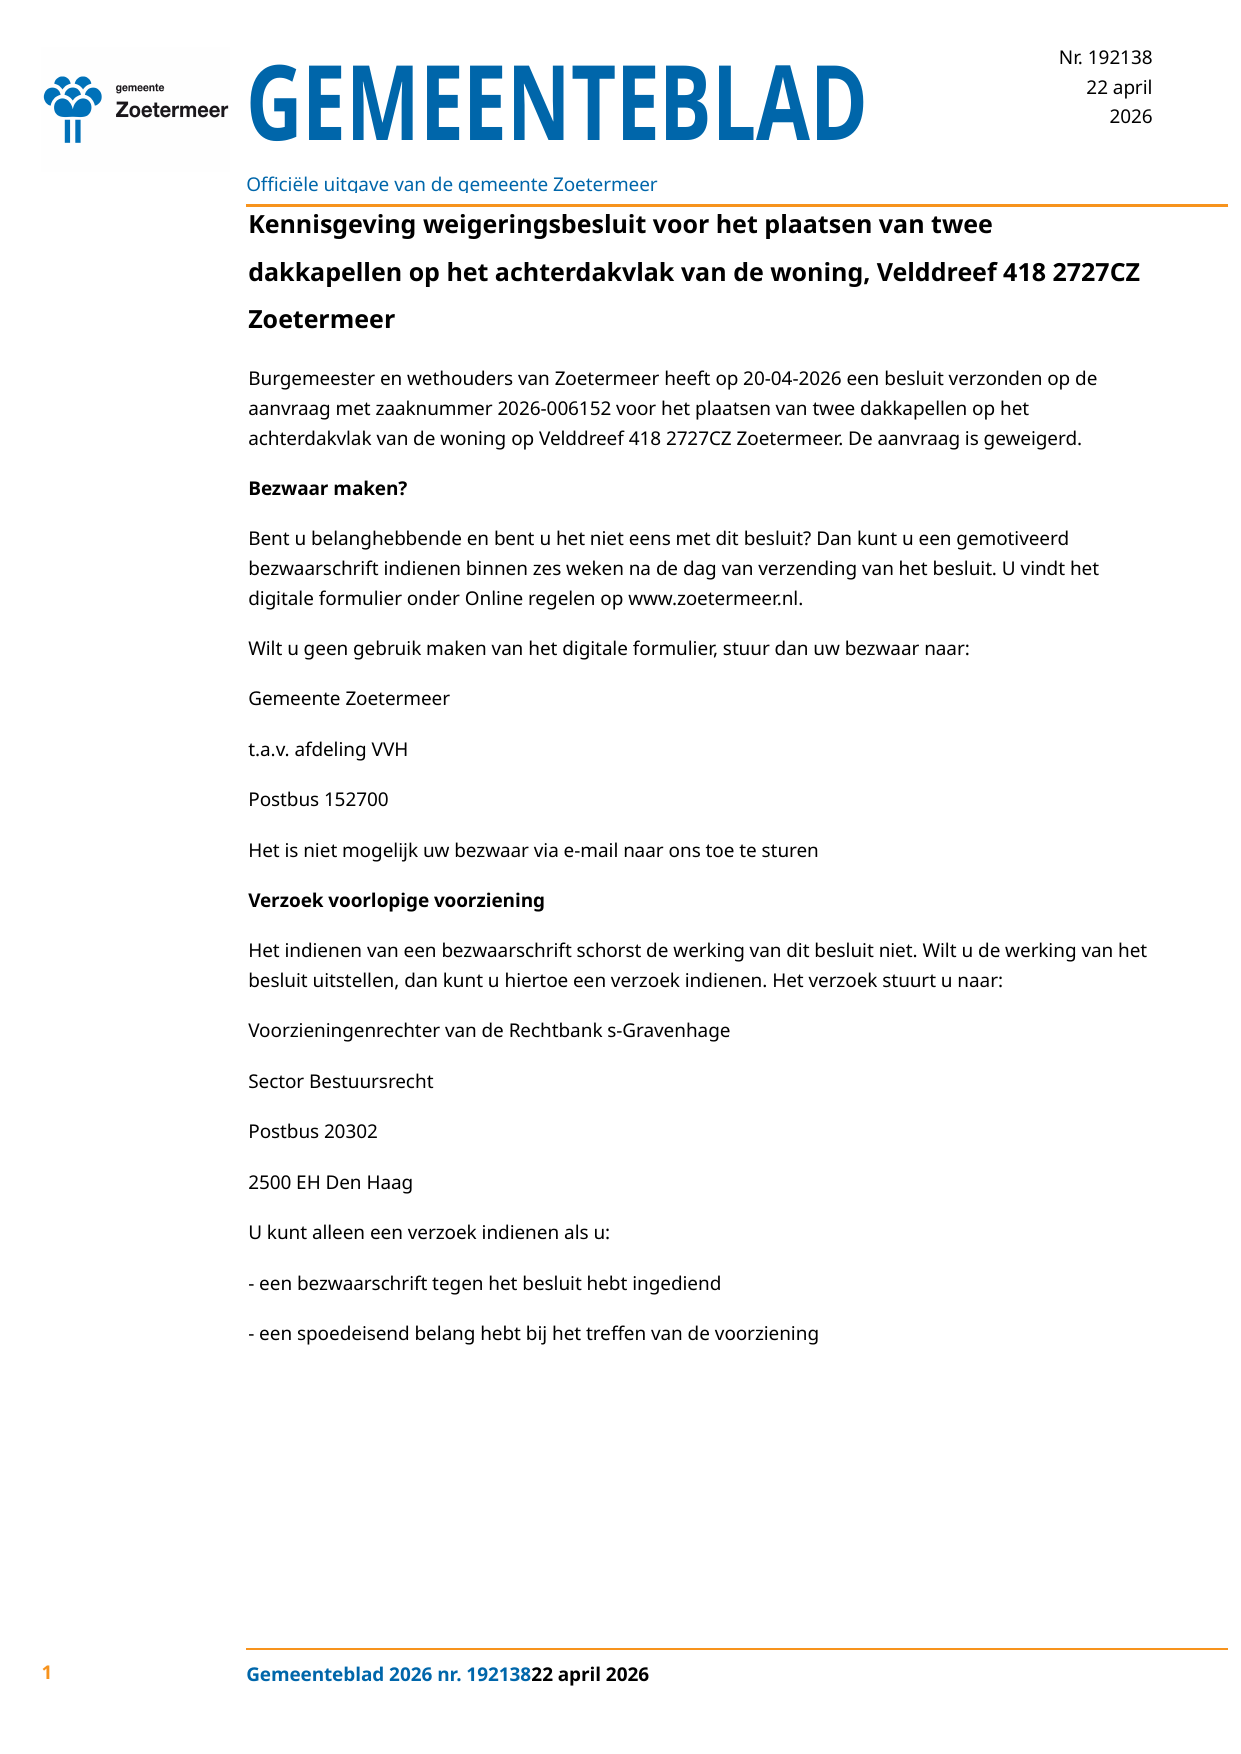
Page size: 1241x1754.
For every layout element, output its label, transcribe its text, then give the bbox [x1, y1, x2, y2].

text Wilt u geen gebruik maken van het digitale formulier, stuur dan uw bezwaar naar: [248, 635, 1152, 661]
text U kunt alleen een verzoek indienen als u: [248, 1219, 1152, 1245]
text Gemeente Zoetermeer [248, 686, 1152, 711]
text Burgemeester en wethouders van Zoetermeer heeft op 20-04-2026 een besluit verzonden op de aanvraag met zaaknummer 2026-006152 voor het plaatsen van twee dakkapellen op het achterdakvlak van de woning op Velddreef 418 2727CZ Zoetermeer. De aanvraag is geweigerd. [248, 366, 1152, 450]
text Het is niet mogelijk uw bezwaar via e-mail naar ons toe te sturen [248, 837, 1152, 862]
text Verzoek voorlopige voorziening [248, 887, 1152, 913]
text - een bezwaarschrift tegen het besluit hebt ingediend [248, 1270, 1152, 1295]
text - een spoedeisend belang hebt bij het treffen van de voorziening [248, 1320, 1152, 1346]
text Postbus 152700 [248, 786, 1152, 812]
text Sector Bestuursrecht [248, 1068, 1152, 1094]
text Kennisgeving weigeringsbesluit voor het plaatsen van twee dakkapellen op het achterdakvlak van de woning, Velddreef 418 2727CZ Zoetermeer [248, 207, 1152, 336]
text Het indienen van een bezwaarschrift schorst de werking van dit besluit niet. Wilt u de werking van het besluit uitstellen, dan kunt u hiertoe een verzoek indienen. Het verzoek stuurt u naar: [248, 938, 1152, 993]
picture [41, 47, 231, 172]
text 2500 EH Den Haag [248, 1169, 1152, 1194]
text Postbus 20302 [248, 1118, 1152, 1144]
text Bezwaar maken? [248, 475, 1152, 501]
text t.a.v. afdeling VVH [248, 736, 1152, 762]
text Voorzieningenrechter van de Rechtbank s-Gravenhage [248, 1018, 1152, 1043]
text Bent u belanghebbende en bent u het niet eens met dit besluit? Dan kunt u een gemotiveerd bezwaarschrift indienen binnen zes weken na de dag van verzending van het besluit. U vindt het digitale formulier onder Online regelen op www.zoetermeer.nl. [248, 526, 1152, 610]
